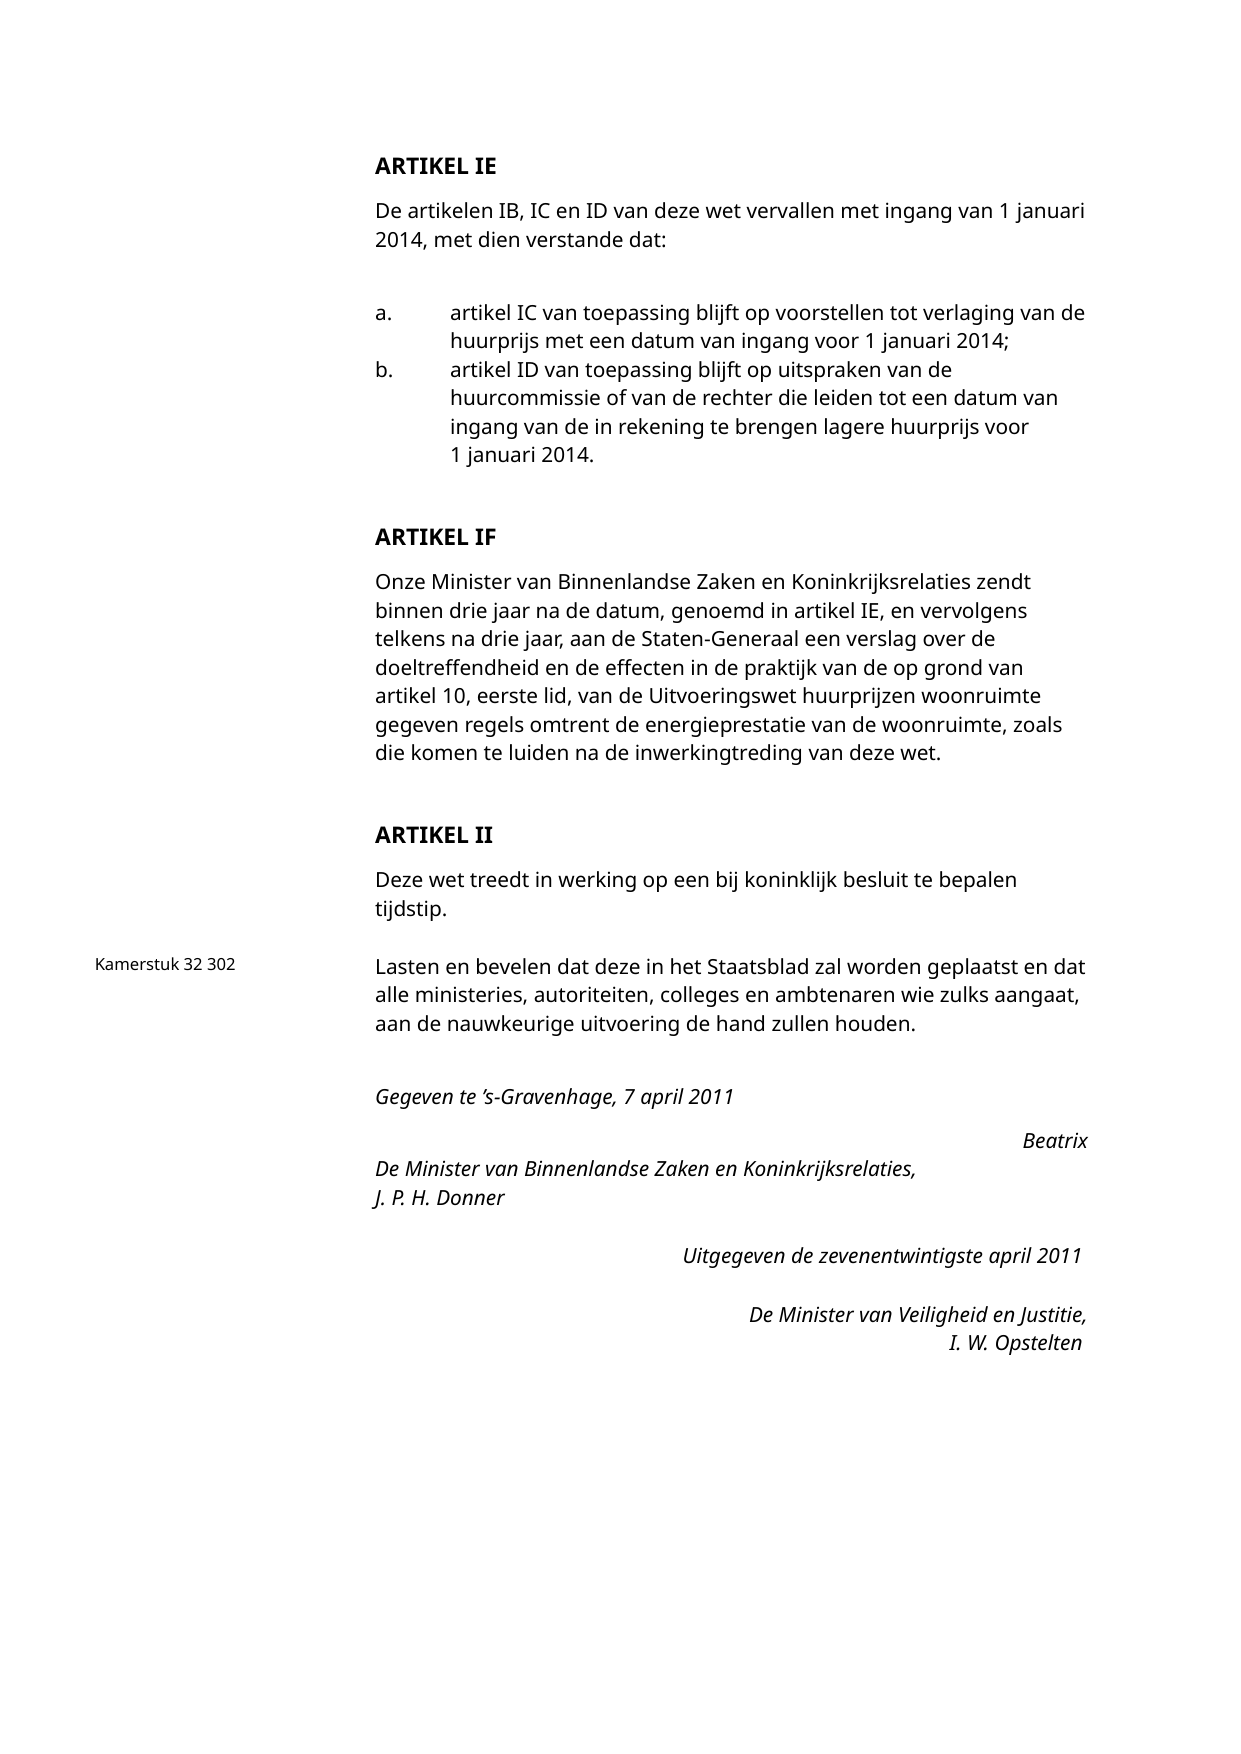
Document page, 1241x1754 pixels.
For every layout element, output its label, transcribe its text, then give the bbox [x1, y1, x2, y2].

text J. P. H. Donner [375, 1183, 1090, 1211]
text Deze wet treedt in werking op een bij koninklijk besluit te bepalen tijdstip. [375, 865, 1090, 922]
text Beatrix [375, 1126, 1090, 1154]
subtitle ARTIKEL IE [375, 150, 1090, 181]
text Kamerstuk 32 302 [94, 952, 328, 975]
text Onze Minister van Binnenlandse Zaken en Koninkrijksrelaties zendt binnen drie jaar na de datum, genoemd in artikel IE, en vervolgens telkens na drie jaar, aan de Staten-Generaal een verslag over de doeltreffendheid en de effecten in de praktijk van de op grond van artikel 10, eerste lid, van de Uitvoeringswet huurprijzen woonruimte gegeven regels omtrent de energieprestatie van de woonruimte, zoals die komen te luiden na de inwerkingtreding van deze wet. [375, 567, 1090, 767]
text De artikelen IB, IC en ID van deze wet vervallen met ingang van 1 januari 2014, met dien verstande dat: [375, 196, 1090, 253]
subtitle ARTIKEL IF [375, 521, 1090, 552]
text Uitgegeven de zevenentwintigste april 2011 [375, 1241, 1090, 1270]
text Gegeven te ’s-Gravenhage, 7 april 2011 [375, 1082, 1090, 1111]
text Lasten en bevelen dat deze in het Staatsblad zal worden geplaatst en dat alle ministeries, autoriteiten, colleges en ambtenaren wie zulks aangaat, aan de nauwkeurige uitvoering de hand zullen houden. [375, 952, 1090, 1037]
text I. W. Opstelten [375, 1328, 1090, 1357]
text De Minister van Binnenlandse Zaken en Koninkrijksrelaties, [375, 1154, 1090, 1183]
text De Minister van Veiligheid en Justitie, [375, 1300, 1090, 1328]
list artikel ID van toepassing blijft op uitspraken van de huurcommissie of van de rechter die leiden tot een datum van ingang van de in rekening te brengen lagere huurprijs voor 1 januari 2014. [375, 355, 1090, 469]
subtitle ARTIKEL II [375, 819, 1090, 850]
list artikel IC van toepassing blijft op voorstellen tot verlaging van de huurprijs met een datum van ingang voor 1 januari 2014; [375, 298, 1090, 355]
